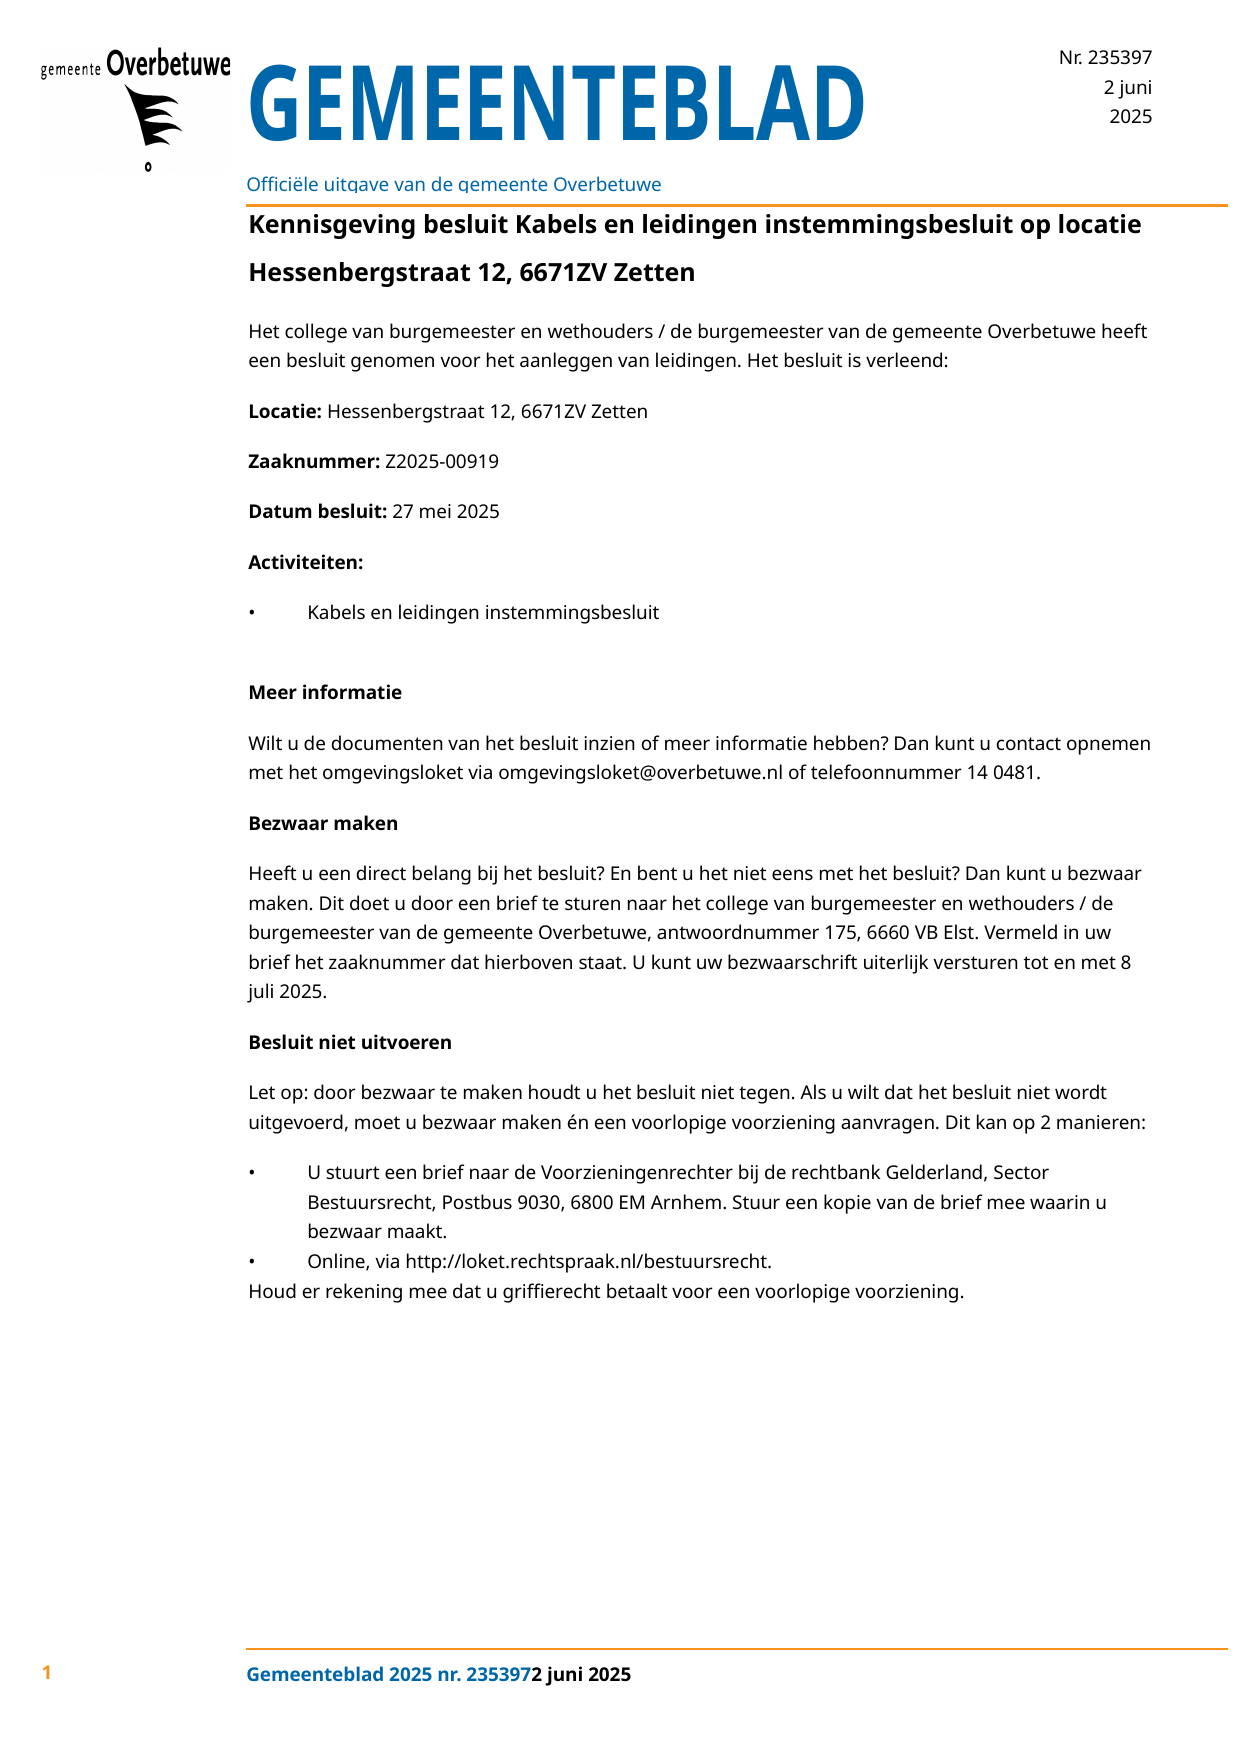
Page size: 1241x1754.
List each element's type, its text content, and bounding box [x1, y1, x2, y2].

text Houd er rekening mee dat u griffierecht betaalt voor een voorlopige voorziening. [248, 1278, 1152, 1304]
text Besluit niet uitvoeren [248, 1029, 1152, 1055]
text Locatie: Hessenbergstraat 12, 6671ZV Zetten [248, 398, 1152, 424]
text Activiteiten: [248, 549, 1152, 575]
text Heeft u een direct belang bij het besluit? En bent u het niet eens met het besluit? Dan kunt u bezwaar maken. Dit doet u door een brief te sturen naar het college van burgemeester en wethouders / de burgemeester van de gemeente Overbetuwe, antwoordnummer 175, 6660 VB Elst. Vermeld in uw brief het zaaknummer dat hierboven staat. U kunt uw bezwaarschrift uiterlijk versturen tot en met 8 juli 2025. [248, 860, 1152, 1004]
text Meer informatie [248, 679, 1152, 705]
text Datum besluit: 27 mei 2025 [248, 499, 1152, 524]
text Het college van burgemeester en wethouders / de burgemeester van de gemeente Overbetuwe heeft een besluit genomen voor het aanleggen van leidingen. Het besluit is verleend: [248, 318, 1152, 373]
text Kennisgeving besluit Kabels en leidingen instemmingsbesluit op locatie Hessenbergstraat 12, 6671ZV Zetten [248, 207, 1152, 288]
text Bezwaar maken [248, 810, 1152, 836]
text Let op: door bezwaar te maken houdt u het besluit niet tegen. Als u wilt dat het besluit niet wordt uitgevoerd, moet u bezwaar maken én een voorlopige voorziening aanvragen. Dit kan op 2 manieren: [248, 1079, 1152, 1135]
list Kabels en leidingen instemmingsbesluit [248, 599, 1152, 625]
text Zaaknummer: Z2025-00919 [248, 448, 1152, 474]
list U stuurt een brief naar de Voorzieningenrechter bij de rechtbank Gelderland, Sector Bestuursrecht, Postbus 9030, 6800 EM Arnhem. Stuur een kopie van de brief mee waarin u bezwaar maakt. [248, 1159, 1152, 1244]
picture [41, 47, 231, 172]
list Online, via http://loket.rechtspraak.nl/bestuursrecht. [248, 1248, 1152, 1274]
text Wilt u de documenten van het besluit inzien of meer informatie hebben? Dan kunt u contact opnemen met het omgevingsloket via omgevingsloket@overbetuwe.nl of telefoonnummer 14 0481. [248, 730, 1152, 785]
